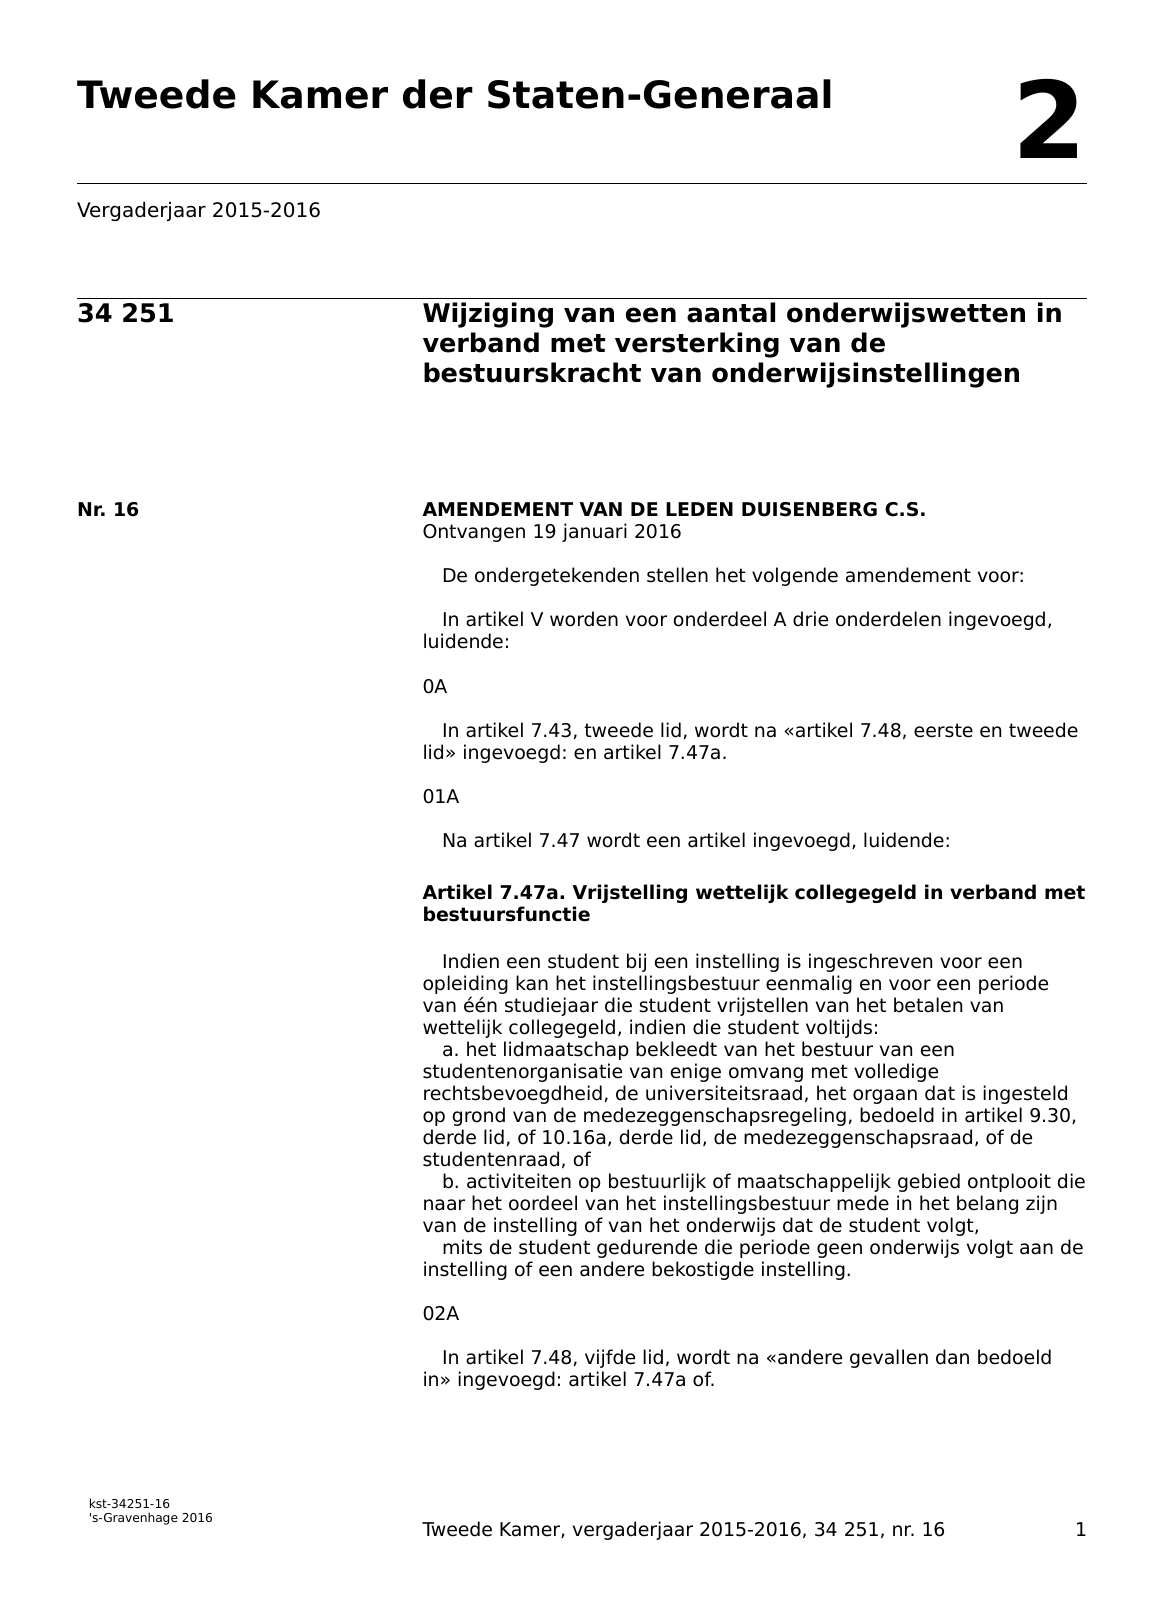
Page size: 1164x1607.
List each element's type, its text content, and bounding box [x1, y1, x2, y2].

subtitle Artikel 7.47a. Vrijstelling wettelijk collegegeld in verband met bestuursfunctie [422, 882, 1087, 926]
text a. het lidmaatschap bekleedt van het bestuur van een studentenorganisatie van enige omvang met volledige rechtsbevoegdheid, de universiteitsraad, het orgaan dat is ingesteld op grond van de medezeggenschapsregeling, bedoeld in artikel 9.30, derde lid, of 10.16a, derde lid, de medezeggenschapsraad, of de studentenraad, of [422, 1039, 1087, 1171]
table_header 2 [886, 59, 1087, 183]
text Indien een student bij een instelling is ingeschreven voor een opleiding kan het instellingsbestuur eenmalig en voor een periode van één studiejaar die student vrijstellen van het betalen van wettelijk collegegeld, indien die student voltijds: [422, 951, 1087, 1039]
table_header Tweede Kamer der Staten-Generaal [77, 59, 886, 183]
text Na artikel 7.47 wordt een artikel ingevoegd, luidende: [422, 830, 1087, 852]
text 's-Gravenhage 2016 [88, 1511, 323, 1525]
text 01A [422, 786, 1087, 808]
text b. activiteiten op bestuurlijk of maatschappelijk gebied ontplooit die naar het oordeel van het instellingsbestuur mede in het belang zijn van de instelling of van het onderwijs dat de student volgt, [422, 1171, 1087, 1237]
text Ontvangen 19 januari 2016 [422, 521, 1087, 543]
text kst-34251-16 [88, 1497, 323, 1511]
text In artikel 7.48, vijfde lid, wordt na «andere gevallen dan bedoeld in» ingevoegd: artikel 7.47a of. [422, 1347, 1087, 1391]
text mits de student gedurende die periode geen onderwijs volgt aan de instelling of een andere bekostigde instelling. [422, 1237, 1087, 1281]
text 0A [422, 676, 1087, 697]
text In artikel 7.43, tweede lid, wordt na «artikel 7.48, eerste en tweede lid» ingevoegd: en artikel 7.47a. [422, 720, 1087, 764]
table_cell Vergaderjaar 2015-2016 [77, 184, 1087, 298]
text 02A [422, 1303, 1087, 1325]
text De ondergetekenden stellen het volgende amendement voor: [422, 565, 1087, 587]
subtitle Nr. 16 AMENDEMENT VAN DE LEDEN DUISENBERG C.S. [77, 499, 1087, 521]
subtitle 34 251 Wijziging van een aantal onderwijswetten in verband met versterking van de bestuurskracht van onderwijsinstellingen [77, 299, 1087, 388]
text In artikel V worden voor onderdeel A drie onderdelen ingevoegd, luidende: [422, 609, 1087, 653]
